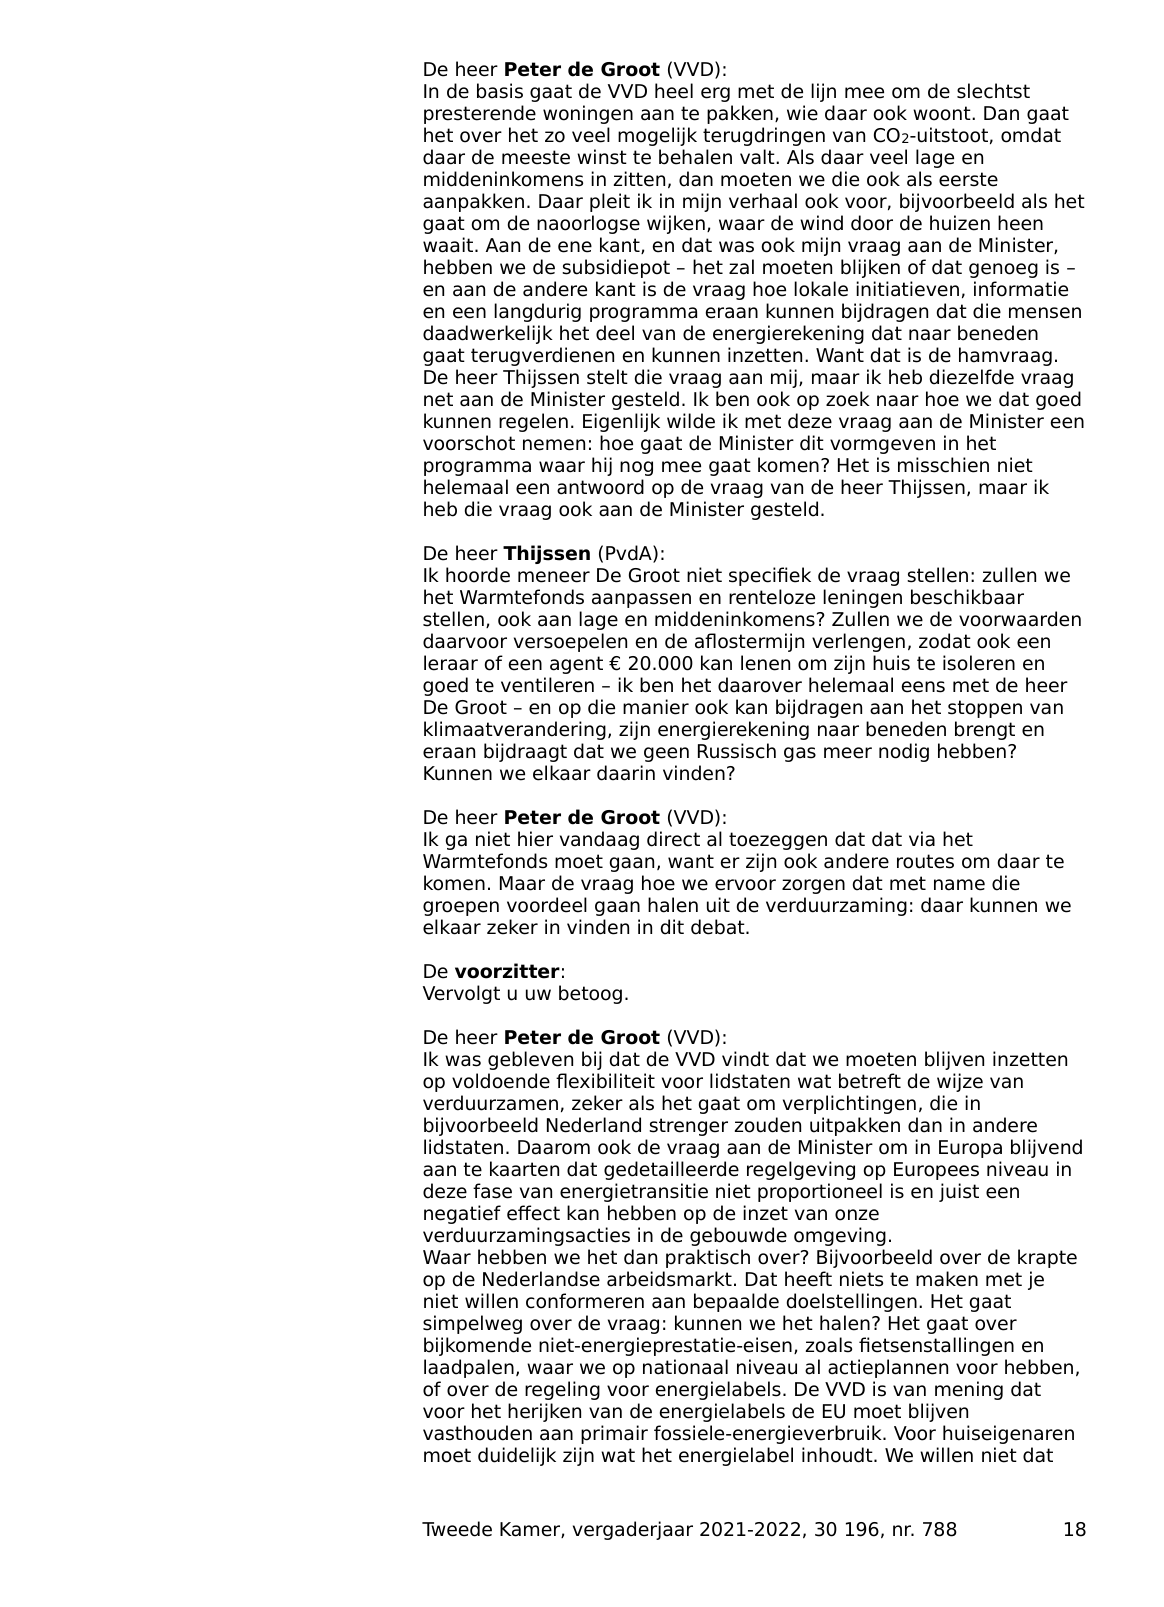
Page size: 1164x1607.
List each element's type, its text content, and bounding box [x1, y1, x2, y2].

text Waar hebben we het dan praktisch over? Bijvoorbeeld over de krapte op de Nederlandse arbeidsmarkt. Dat heeft niets te maken met je niet willen conformeren aan bepaalde doelstellingen. Het gaat simpelweg over de vraag: kunnen we het halen? Het gaat over bijkomende niet-energieprestatie-eisen, zoals fietsenstallingen en laadpalen, waar we op nationaal niveau al actieplannen voor hebben, of over de regeling voor energielabels. De VVD is van mening dat voor het herijken van de energielabels de EU moet blijven vasthouden aan primair fossiele-energieverbruik. Voor huiseigenaren moet duidelijk zijn wat het energielabel inhoudt. We willen niet dat [422, 1247, 1087, 1467]
text De heer Peter de Groot (VVD): [422, 807, 1087, 829]
text De voorzitter: [422, 961, 1087, 983]
text De heer Peter de Groot (VVD): [422, 1027, 1087, 1049]
text Ik was gebleven bij dat de VVD vindt dat we moeten blijven inzetten op voldoende flexibiliteit voor lidstaten wat betreft de wijze van verduurzamen, zeker als het gaat om verplichtingen, die in bijvoorbeeld Nederland strenger zouden uitpakken dan in andere lidstaten. Daarom ook de vraag aan de Minister om in Europa blijvend aan te kaarten dat gedetailleerde regelgeving op Europees niveau in deze fase van energietransitie niet proportioneel is en juist een negatief effect kan hebben op de inzet van onze verduurzamingsacties in de gebouwde omgeving. [422, 1049, 1087, 1247]
text Ik hoorde meneer De Groot niet specifiek de vraag stellen: zullen we het Warmtefonds aanpassen en renteloze leningen beschikbaar stellen, ook aan lage en middeninkomens? Zullen we de voorwaarden daarvoor versoepelen en de aflostermijn verlengen, zodat ook een leraar of een agent € 20.000 kan lenen om zijn huis te isoleren en goed te ventileren – ik ben het daarover helemaal eens met de heer De Groot – en op die manier ook kan bijdragen aan het stoppen van klimaatverandering, zijn energierekening naar beneden brengt en eraan bijdraagt dat we geen Russisch gas meer nodig hebben? Kunnen we elkaar daarin vinden? [422, 565, 1087, 784]
text In de basis gaat de VVD heel erg met de lijn mee om de slechtst presterende woningen aan te pakken, wie daar ook woont. Dan gaat het over het zo veel mogelijk terugdringen van CO2-uitstoot, omdat daar de meeste winst te behalen valt. Als daar veel lage en middeninkomens in zitten, dan moeten we die ook als eerste aanpakken. Daar pleit ik in mijn verhaal ook voor, bijvoorbeeld als het gaat om de naoorlogse wijken, waar de wind door de huizen heen waait. Aan de ene kant, en dat was ook mijn vraag aan de Minister, hebben we de subsidiepot – het zal moeten blijken of dat genoeg is – en aan de andere kant is de vraag hoe lokale initiatieven, informatie en een langdurig programma eraan kunnen bijdragen dat die mensen daadwerkelijk het deel van de energierekening dat naar beneden gaat terugverdienen en kunnen inzetten. Want dat is de hamvraag. De heer Thijssen stelt die vraag aan mij, maar ik heb diezelfde vraag net aan de Minister gesteld. Ik ben ook op zoek naar hoe we dat goed kunnen regelen. Eigenlijk wilde ik met deze vraag aan de Minister een voorschot nemen: hoe gaat de Minister dit vormgeven in het programma waar hij nog mee gaat komen? Het is misschien niet helemaal een antwoord op de vraag van de heer Thijssen, maar ik heb die vraag ook aan de Minister gesteld. [422, 81, 1087, 521]
text De heer Thijssen (PvdA): [422, 543, 1087, 565]
text Ik ga niet hier vandaag direct al toezeggen dat dat via het Warmtefonds moet gaan, want er zijn ook andere routes om daar te komen. Maar de vraag hoe we ervoor zorgen dat met name die groepen voordeel gaan halen uit de verduurzaming: daar kunnen we elkaar zeker in vinden in dit debat. [422, 829, 1087, 939]
text Vervolgt u uw betoog. [422, 983, 1087, 1005]
text De heer Peter de Groot (VVD): [422, 59, 1087, 81]
